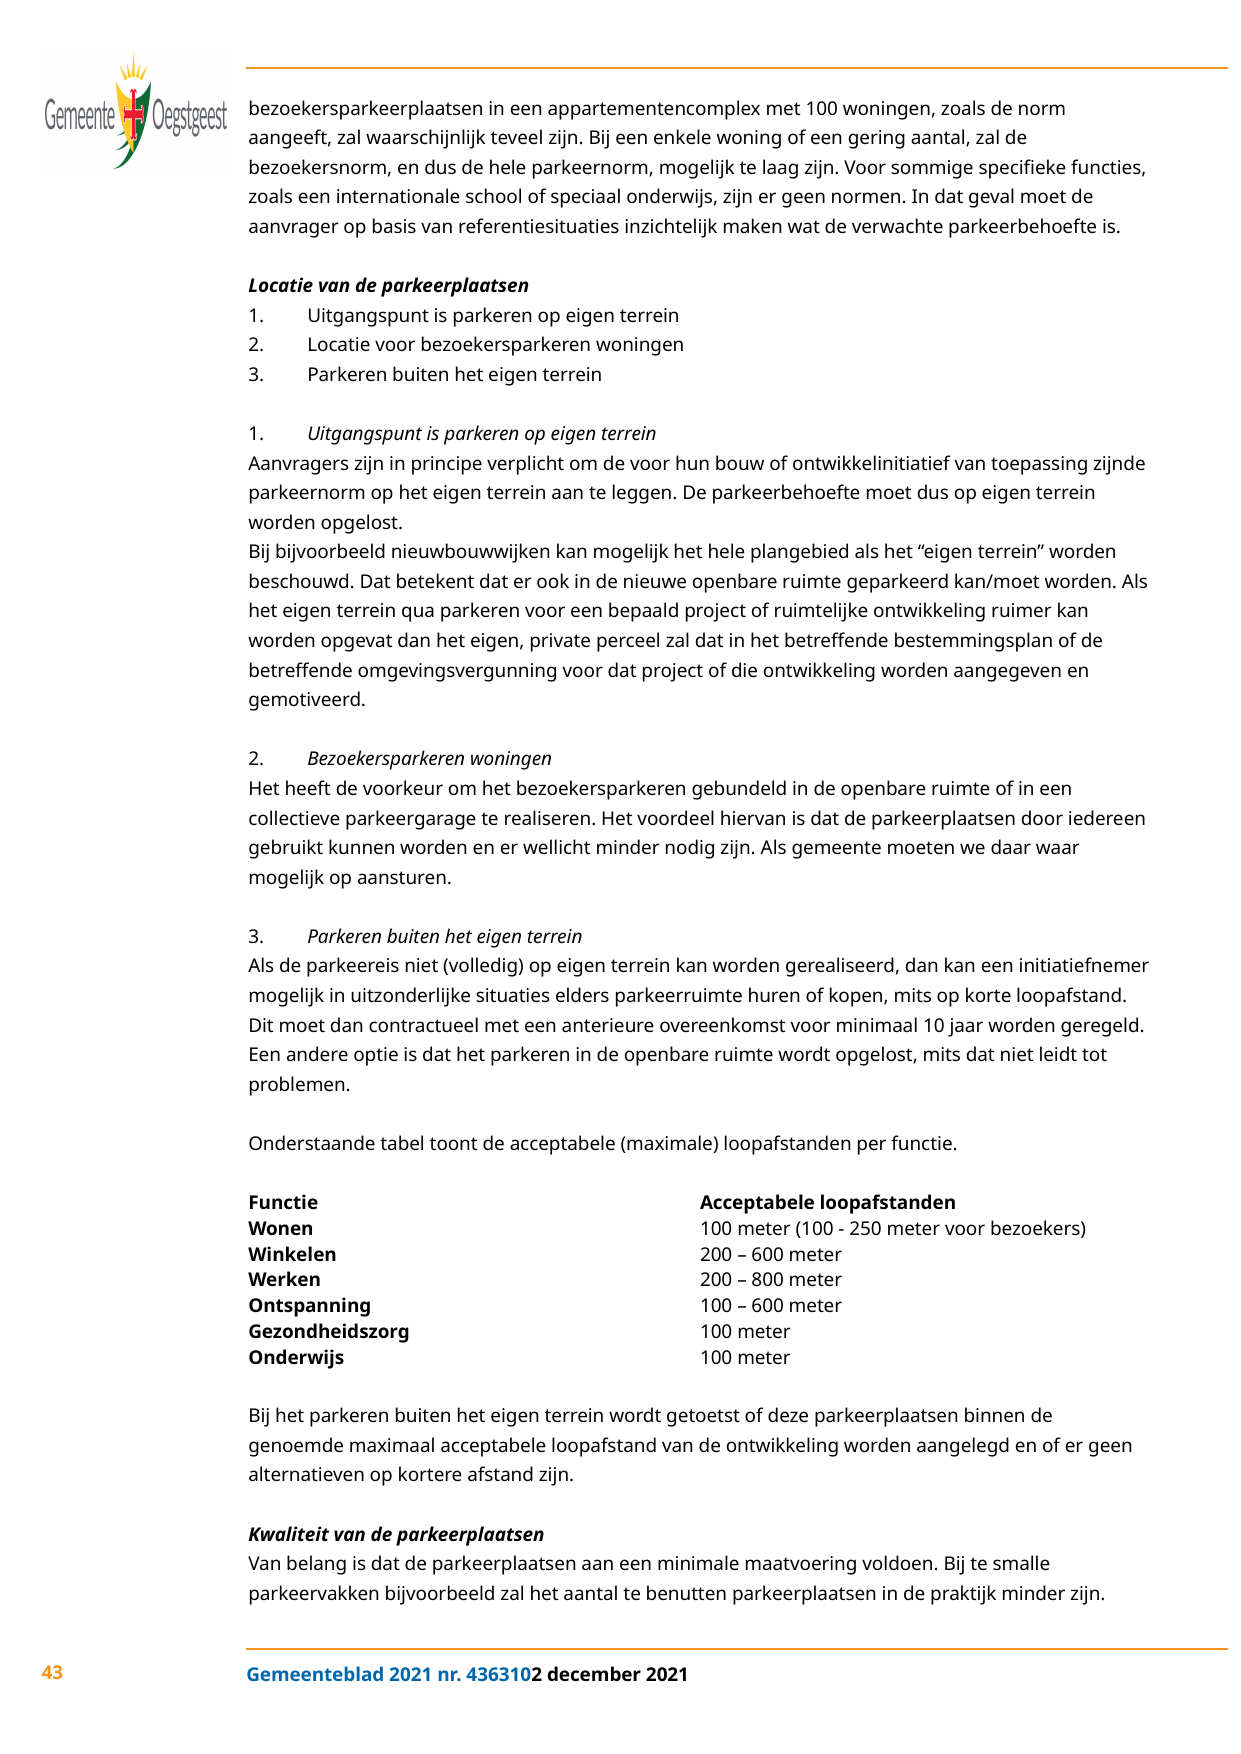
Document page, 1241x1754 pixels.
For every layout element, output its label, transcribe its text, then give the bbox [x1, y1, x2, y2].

text Aanvragers zijn in principe verplicht om de voor hun bouw of ontwikkelinitiatief van toepassing zijnde parkeernorm op het eigen terrein aan te leggen. De parkeerbehoefte moet dus op eigen terrein worden opgelost. [248, 450, 1152, 535]
table_cell Wonen [248, 1215, 700, 1241]
picture [41, 47, 231, 172]
text Bij het parkeren buiten het eigen terrein wordt getoetst of deze parkeerplaatsen binnen de genoemde maximaal acceptabele loopafstand van de ontwikkeling worden aangelegd en of er geen alternatieven op kortere afstand zijn. [248, 1402, 1152, 1487]
table_cell 200 – 600 meter [700, 1241, 1152, 1267]
table_header Acceptabele loopafstanden [700, 1190, 1152, 1215]
table_cell 100 meter [700, 1318, 1152, 1344]
list Uitgangspunt is parkeren op eigen terrein [248, 420, 1152, 446]
text Het heeft de voorkeur om het bezoekersparkeren gebundeld in de openbare ruimte of in een collectieve parkeergarage te realiseren. Het voordeel hiervan is dat de parkeerplaatsen door iedereen gebruikt kunnen worden en er wellicht minder nodig zijn. Als gemeente moeten we daar waar mogelijk op aansturen. [248, 775, 1152, 890]
table_cell Winkelen [248, 1241, 700, 1267]
table_cell Onderwijs [248, 1344, 700, 1369]
text Onderstaande tabel toont de acceptabele (maximale) loopafstanden per functie. [248, 1130, 1152, 1156]
table_cell Ontspanning [248, 1293, 700, 1318]
table_cell Werken [248, 1267, 700, 1292]
text Bij bijvoorbeeld nieuwbouwwijken kan mogelijk het hele plangebied als het “eigen terrein” worden beschouwd. Dat betekent dat er ook in de nieuwe openbare ruimte geparkeerd kan/moet worden. Als het eigen terrein qua parkeren voor een bepaald project of ruimtelijke ontwikkeling ruimer kan worden opgevat dan het eigen, private perceel zal dat in het betreffende bestemmingsplan of de betreffende omgevingsvergunning voor dat project of die ontwikkeling worden aangegeven en gemotiveerd. [248, 538, 1152, 712]
text Als de parkeereis niet (volledig) op eigen terrein kan worden gerealiseerd, dan kan een initiatiefnemer mogelijk in uitzonderlijke situaties elders parkeerruimte huren of kopen, mits op korte loopafstand. Dit moet dan contractueel met een anterieure overeenkomst voor minimaal 10 jaar worden geregeld. Een andere optie is dat het parkeren in de openbare ruimte wordt opgelost, mits dat niet leidt tot problemen. [248, 953, 1152, 1097]
table_cell 100 meter [700, 1344, 1152, 1369]
list Locatie voor bezoekersparkeren woningen [248, 331, 1152, 357]
table_header Functie [248, 1190, 700, 1215]
list Uitgangspunt is parkeren op eigen terrein [248, 302, 1152, 328]
table_cell 100 – 600 meter [700, 1293, 1152, 1318]
list Parkeren buiten het eigen terrein [248, 923, 1152, 949]
list Parkeren buiten het eigen terrein [248, 361, 1152, 387]
table_cell 200 – 800 meter [700, 1267, 1152, 1292]
table_cell 100 meter (100 - 250 meter voor bezoekers) [700, 1215, 1152, 1241]
text bezoekersparkeerplaatsen in een appartementencomplex met 100 woningen, zoals de norm aangeeft, zal waarschijnlijk teveel zijn. Bij een enkele woning of een gering aantal, zal de bezoekersnorm, en dus de hele parkeernorm, mogelijk te laag zijn. Voor sommige specifieke functies, zoals een internationale school of speciaal onderwijs, zijn er geen normen. In dat geval moet de aanvrager op basis van referentiesituaties inzichtelijk maken wat de verwachte parkeerbehoefte is. [248, 95, 1152, 239]
text Locatie van de parkeerplaatsen [248, 272, 1152, 298]
list Bezoekersparkeren woningen [248, 746, 1152, 771]
text Kwaliteit van de parkeerplaatsen [248, 1521, 1152, 1546]
table_cell Gezondheidszorg [248, 1318, 700, 1344]
text Van belang is dat de parkeerplaatsen aan een minimale maatvoering voldoen. Bij te smalle parkeervakken bijvoorbeeld zal het aantal te benutten parkeerplaatsen in de praktijk minder zijn. [248, 1550, 1152, 1606]
